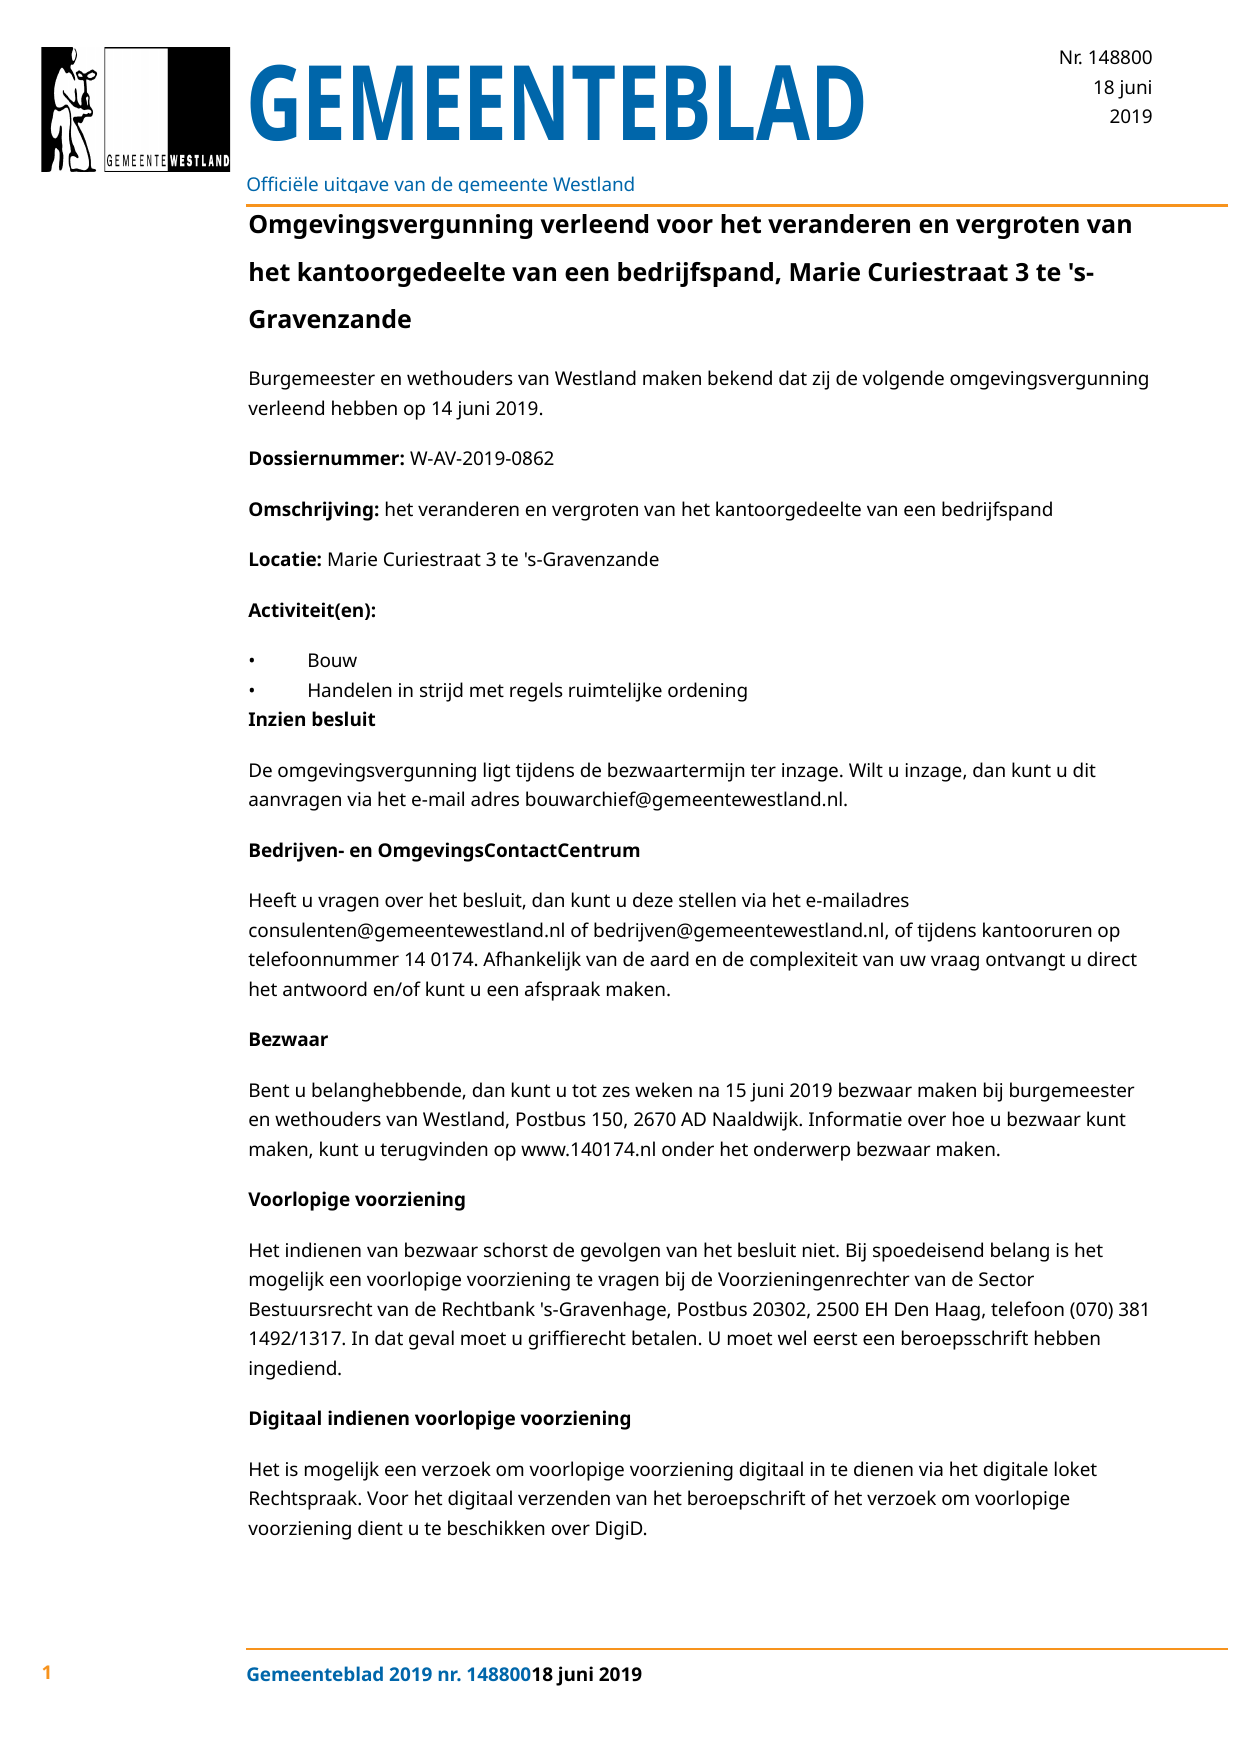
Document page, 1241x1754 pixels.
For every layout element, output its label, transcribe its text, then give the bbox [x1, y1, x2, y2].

text Inzien besluit [248, 706, 1152, 732]
text Het is mogelijk een verzoek om voorlopige voorziening digitaal in te dienen via het digitale loket Rechtspraak. Voor het digitaal verzenden van het beroepschrift of het verzoek om voorlopige voorziening dient u te beschikken over DigiD. [248, 1456, 1152, 1541]
text Burgemeester en wethouders van Westland maken bekend dat zij de volgende omgevingsvergunning verleend hebben op 14 juni 2019. [248, 366, 1152, 421]
text Bedrijven- en OmgevingsContactCentrum [248, 837, 1152, 862]
text Het indienen van bezwaar schorst de gevolgen van het besluit niet. Bij spoedeisend belang is het mogelijk een voorlopige voorziening te vragen bij de Voorzieningenrechter van de Sector Bestuursrecht van de Rechtbank 's-Gravenhage, Postbus 20302, 2500 EH Den Haag, telefoon (070) 381 1492/1317. In dat geval moet u griffierecht betalen. U moet wel eerst een beroepsschrift hebben ingediend. [248, 1237, 1152, 1381]
text Omschrijving: het veranderen en vergroten van het kantoorgedeelte van een bedrijfspand [248, 496, 1152, 522]
picture [41, 47, 231, 172]
text Locatie: Marie Curiestraat 3 te 's-Gravenzande [248, 546, 1152, 572]
text De omgevingsvergunning ligt tijdens de bezwaartermijn ter inzage. Wilt u inzage, dan kunt u dit aanvragen via het e-mail adres bouwarchief@gemeentewestland.nl. [248, 757, 1152, 812]
text Heeft u vragen over het besluit, dan kunt u deze stellen via het e-mailadres consulenten@gemeentewestland.nl of bedrijven@gemeentewestland.nl, of tijdens kantooruren op telefoonnummer 14 0174. Afhankelijk van de aard en de complexiteit van uw vraag ontvangt u direct het antwoord en/of kunt u een afspraak maken. [248, 887, 1152, 1002]
text Dossiernummer: W-AV-2019-0862 [248, 446, 1152, 471]
list Bouw [248, 647, 1152, 673]
text Bent u belanghebbende, dan kunt u tot zes weken na 15 juni 2019 bezwaar maken bij burgemeester en wethouders van Westland, Postbus 150, 2670 AD Naaldwijk. Informatie over hoe u bezwaar kunt maken, kunt u terugvinden op www.140174.nl onder het onderwerp bezwaar maken. [248, 1077, 1152, 1162]
text Omgevingsvergunning verleend voor het veranderen en vergroten van het kantoorgedeelte van een bedrijfspand, Marie Curiestraat 3 te 's-Gravenzande [248, 207, 1152, 336]
text Activiteit(en): [248, 597, 1152, 622]
text Bezwaar [248, 1026, 1152, 1052]
text Voorlopige voorziening [248, 1186, 1152, 1212]
text Digitaal indienen voorlopige voorziening [248, 1406, 1152, 1431]
list Handelen in strijd met regels ruimtelijke ordening [248, 677, 1152, 702]
